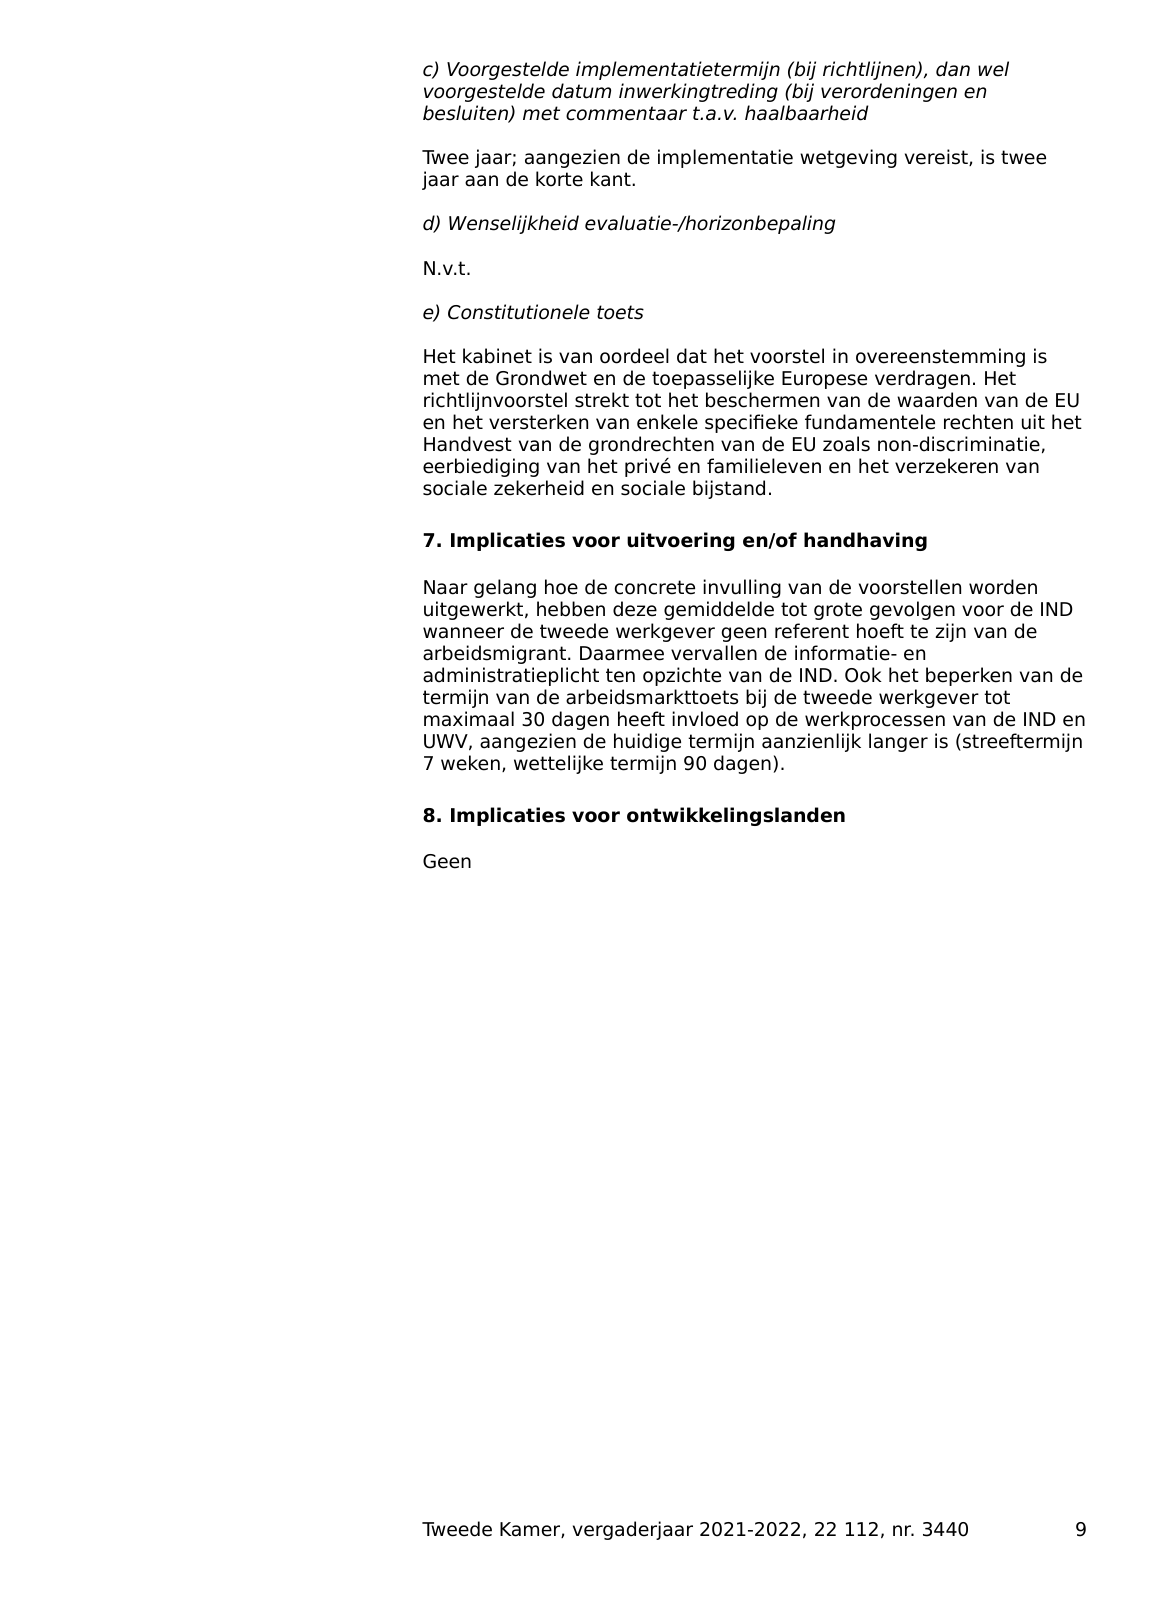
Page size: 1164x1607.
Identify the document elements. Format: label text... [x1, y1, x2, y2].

subtitle e) Constitutionele toets [422, 302, 1087, 324]
subtitle d) Wenselijkheid evaluatie-/horizonbepaling [422, 213, 1087, 235]
subtitle 7. Implicaties voor uitvoering en/of handhaving [422, 530, 1087, 552]
text Het kabinet is van oordeel dat het voorstel in overeenstemming is met de Grondwet en de toepasselijke Europese verdragen. Het richtlijnvoorstel strekt tot het beschermen van de waarden van de EU en het versterken van enkele specifieke fundamentele rechten uit het Handvest van de grondrechten van de EU zoals non-discriminatie, eerbiediging van het privé en familieleven en het verzekeren van sociale zekerheid en sociale bijstand. [422, 346, 1087, 500]
text Twee jaar; aangezien de implementatie wetgeving vereist, is twee jaar aan de korte kant. [422, 147, 1087, 191]
subtitle 8. Implicaties voor ontwikkelingslanden [422, 804, 1087, 826]
text Naar gelang hoe de concrete invulling van de voorstellen worden uitgewerkt, hebben deze gemiddelde tot grote gevolgen voor de IND wanneer de tweede werkgever geen referent hoeft te zijn van de arbeidsmigrant. Daarmee vervallen de informatie- en administratieplicht ten opzichte van de IND. Ook het beperken van de termijn van de arbeidsmarkttoets bij de tweede werkgever tot maximaal 30 dagen heeft invloed op de werkprocessen van de IND en UWV, aangezien de huidige termijn aanzienlijk langer is (streeftermijn 7 weken, wettelijke termijn 90 dagen). [422, 577, 1087, 774]
text Geen [422, 851, 1087, 873]
text N.v.t. [422, 257, 1087, 279]
subtitle c) Voorgestelde implementatietermijn (bij richtlijnen), dan wel voorgestelde datum inwerkingtreding (bij verordeningen en besluiten) met commentaar t.a.v. haalbaarheid [422, 59, 1087, 125]
